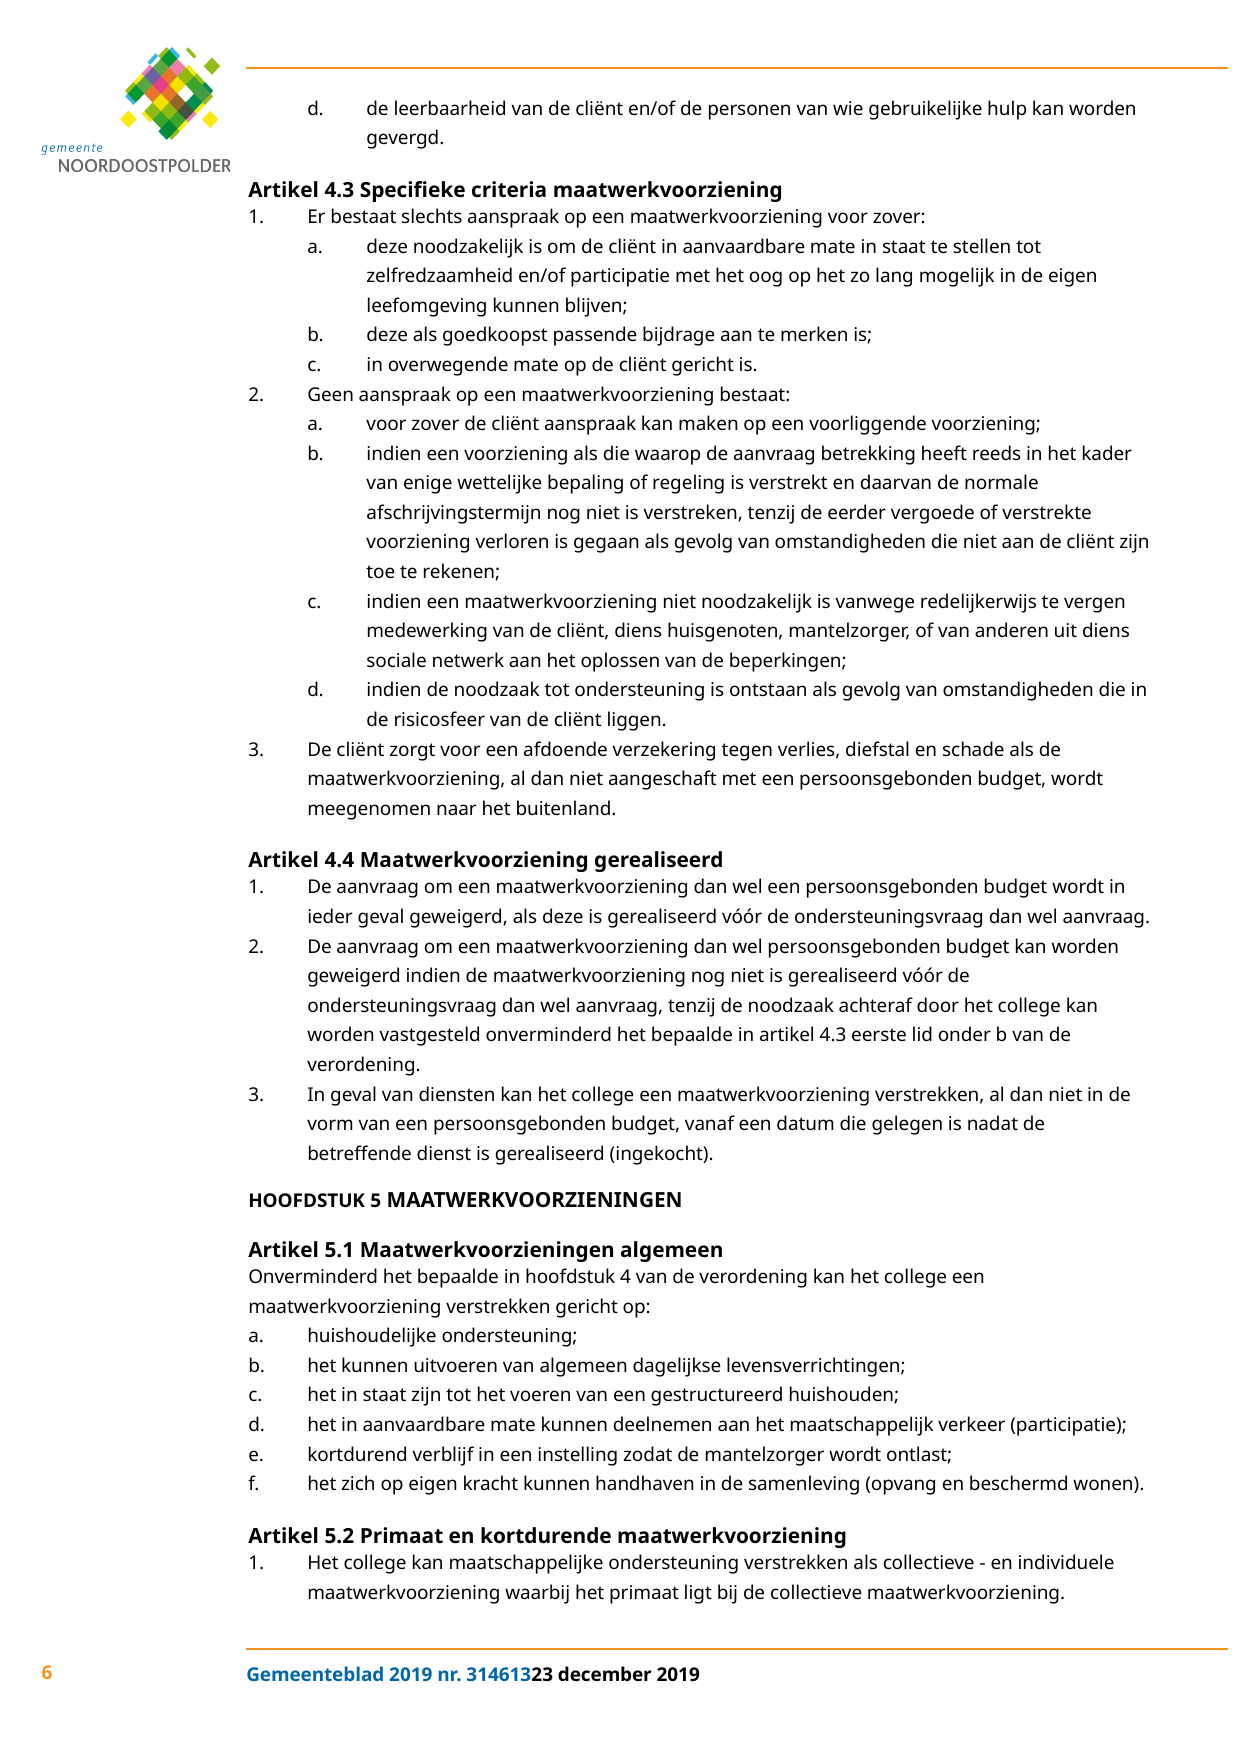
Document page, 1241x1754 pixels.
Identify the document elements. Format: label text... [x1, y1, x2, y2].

list het in staat zijn tot het voeren van een gestructureerd huishouden; [248, 1382, 1152, 1407]
list huishoudelijke ondersteuning; [248, 1322, 1152, 1348]
list De aanvraag om een maatwerkvoorziening dan wel persoonsgebonden budget kan worden geweigerd indien de maatwerkvoorziening nog niet is gerealiseerd vóór de ondersteuningsvraag dan wel aanvraag, tenzij de noodzaak achteraf door het college kan worden vastgesteld onverminderd het bepaalde in artikel 4.3 eerste lid onder b van de verordening. [248, 933, 1152, 1077]
text Artikel 4.4 Maatwerkvoorziening gerealiseerd [248, 845, 1152, 874]
text Artikel 5.2 Primaat en kortdurende maatwerkvoorziening [248, 1521, 1152, 1549]
list De cliënt zorgt voor een afdoende verzekering tegen verlies, diefstal en schade als de maatwerkvoorziening, al dan niet aangeschaft met een persoonsgebonden budget, wordt meegenomen naar het buitenland. [248, 736, 1152, 821]
list kortdurend verblijf in een instelling zodat de mantelzorger wordt ontlast; [248, 1441, 1152, 1467]
text Artikel 4.3 Specifieke criteria maatwerkvoorziening [248, 175, 1152, 203]
list het kunnen uitvoeren van algemeen dagelijkse levensverrichtingen; [248, 1352, 1152, 1378]
list in overwegende mate op de cliënt gericht is. [307, 351, 1152, 377]
text Artikel 5.1 Maatwerkvoorzieningen algemeen [248, 1235, 1152, 1263]
list Het college kan maatschappelijke ondersteuning verstrekken als collectieve - en individuele maatwerkvoorziening waarbij het primaat ligt bij de collectieve maatwerkvoorziening. [248, 1549, 1152, 1604]
list het zich op eigen kracht kunnen handhaven in de samenleving (opvang en beschermd wonen). [248, 1470, 1152, 1496]
list deze noodzakelijk is om de cliënt in aanvaardbare mate in staat te stellen tot zelfredzaamheid en/of participatie met het oog op het zo lang mogelijk in de eigen leefomgeving kunnen blijven; [307, 233, 1152, 318]
text HOOFDSTUK 5 MAATWERKVOORZIENINGEN [248, 1186, 1152, 1214]
list De aanvraag om een maatwerkvoorziening dan wel een persoonsgebonden budget wordt in ieder geval geweigerd, als deze is gerealiseerd vóór de ondersteuningsvraag dan wel aanvraag. [248, 874, 1152, 929]
list deze als goedkoopst passende bijdrage aan te merken is; [307, 322, 1152, 347]
picture [41, 47, 231, 172]
list indien een maatwerkvoorziening niet noodzakelijk is vanwege redelijkerwijs te vergen medewerking van de cliënt, diens huisgenoten, mantelzorger, of van anderen uit diens sociale netwerk aan het oplossen van de beperkingen; [307, 588, 1152, 673]
list Er bestaat slechts aanspraak op een maatwerkvoorziening voor zover: [248, 203, 1152, 229]
list indien een voorziening als die waarop de aanvraag betrekking heeft reeds in het kader van enige wettelijke bepaling of regeling is verstrekt en daarvan de normale afschrijvingstermijn nog niet is verstreken, tenzij de eerder vergoede of verstrekte voorziening verloren is gegaan als gevolg van omstandigheden die niet aan de cliënt zijn toe te rekenen; [307, 440, 1152, 584]
list indien de noodzaak tot ondersteuning is ontstaan als gevolg van omstandigheden die in de risicosfeer van de cliënt liggen. [307, 677, 1152, 732]
list Geen aanspraak op een maatwerkvoorziening bestaat: [248, 381, 1152, 406]
list het in aanvaardbare mate kunnen deelnemen aan het maatschappelijk verkeer (participatie); [248, 1411, 1152, 1437]
list voor zover de cliënt aanspraak kan maken op een voorliggende voorziening; [307, 410, 1152, 436]
text Onverminderd het bepaalde in hoofdstuk 4 van de verordening kan het college een maatwerkvoorziening verstrekken gericht op: [248, 1263, 1152, 1319]
list de leerbaarheid van de cliënt en/of de personen van wie gebruikelijke hulp kan worden gevergd. [307, 95, 1152, 150]
list In geval van diensten kan het college een maatwerkvoorziening verstrekken, al dan niet in de vorm van een persoonsgebonden budget, vanaf een datum die gelegen is nadat de betreffende dienst is gerealiseerd (ingekocht). [248, 1081, 1152, 1166]
